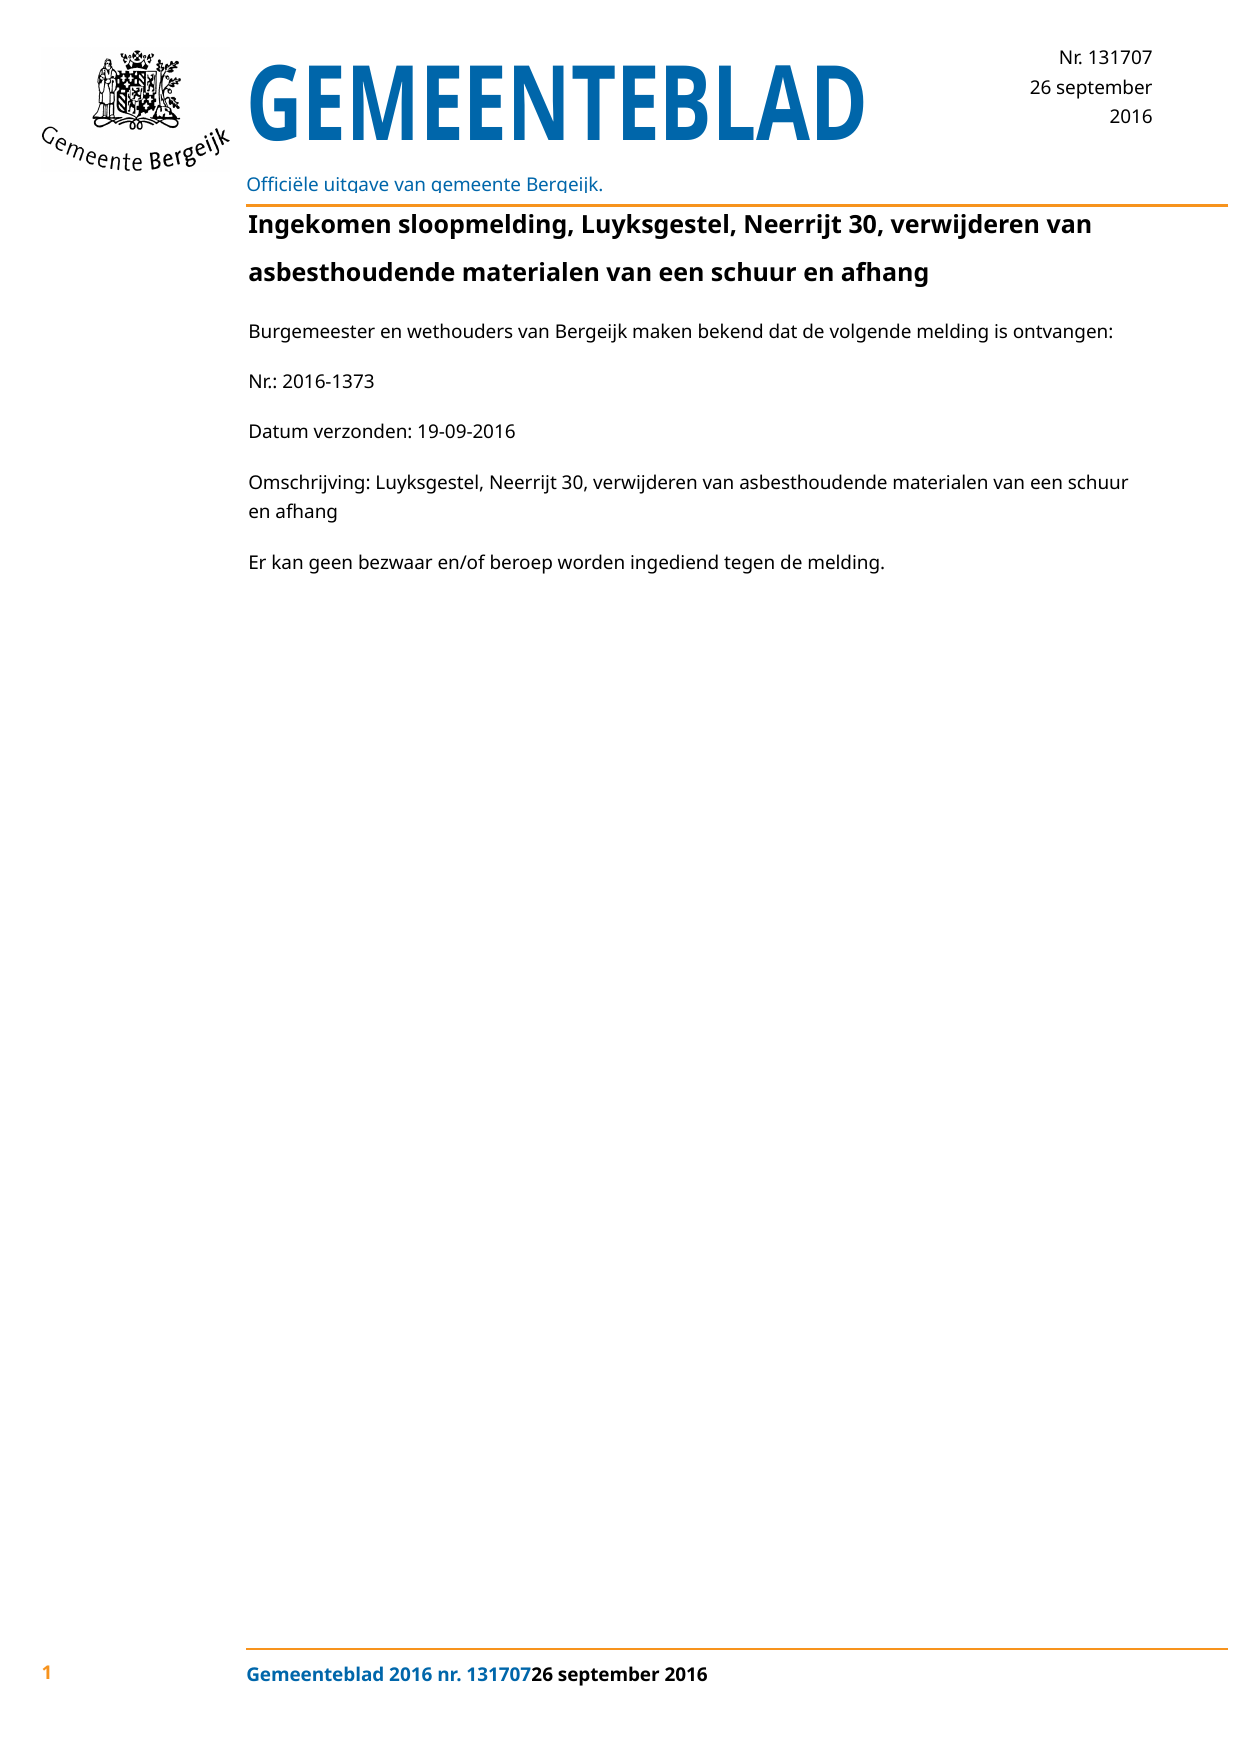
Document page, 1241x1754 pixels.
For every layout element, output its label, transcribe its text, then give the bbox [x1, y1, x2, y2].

text Ingekomen sloopmelding, Luyksgestel, Neerrijt 30, verwijderen van asbesthoudende materialen van een schuur en afhang [248, 207, 1152, 288]
text Er kan geen bezwaar en/of beroep worden ingediend tegen de melding. [248, 549, 1152, 575]
text Omschrijving: Luyksgestel, Neerrijt 30, verwijderen van asbesthoudende materialen van een schuur en afhang [248, 469, 1152, 524]
picture [41, 47, 231, 172]
text Burgemeester en wethouders van Bergeijk maken bekend dat de volgende melding is ontvangen: [248, 318, 1152, 344]
text Datum verzonden: 19-09-2016 [248, 419, 1152, 444]
text Nr.: 2016-1373 [248, 368, 1152, 394]
